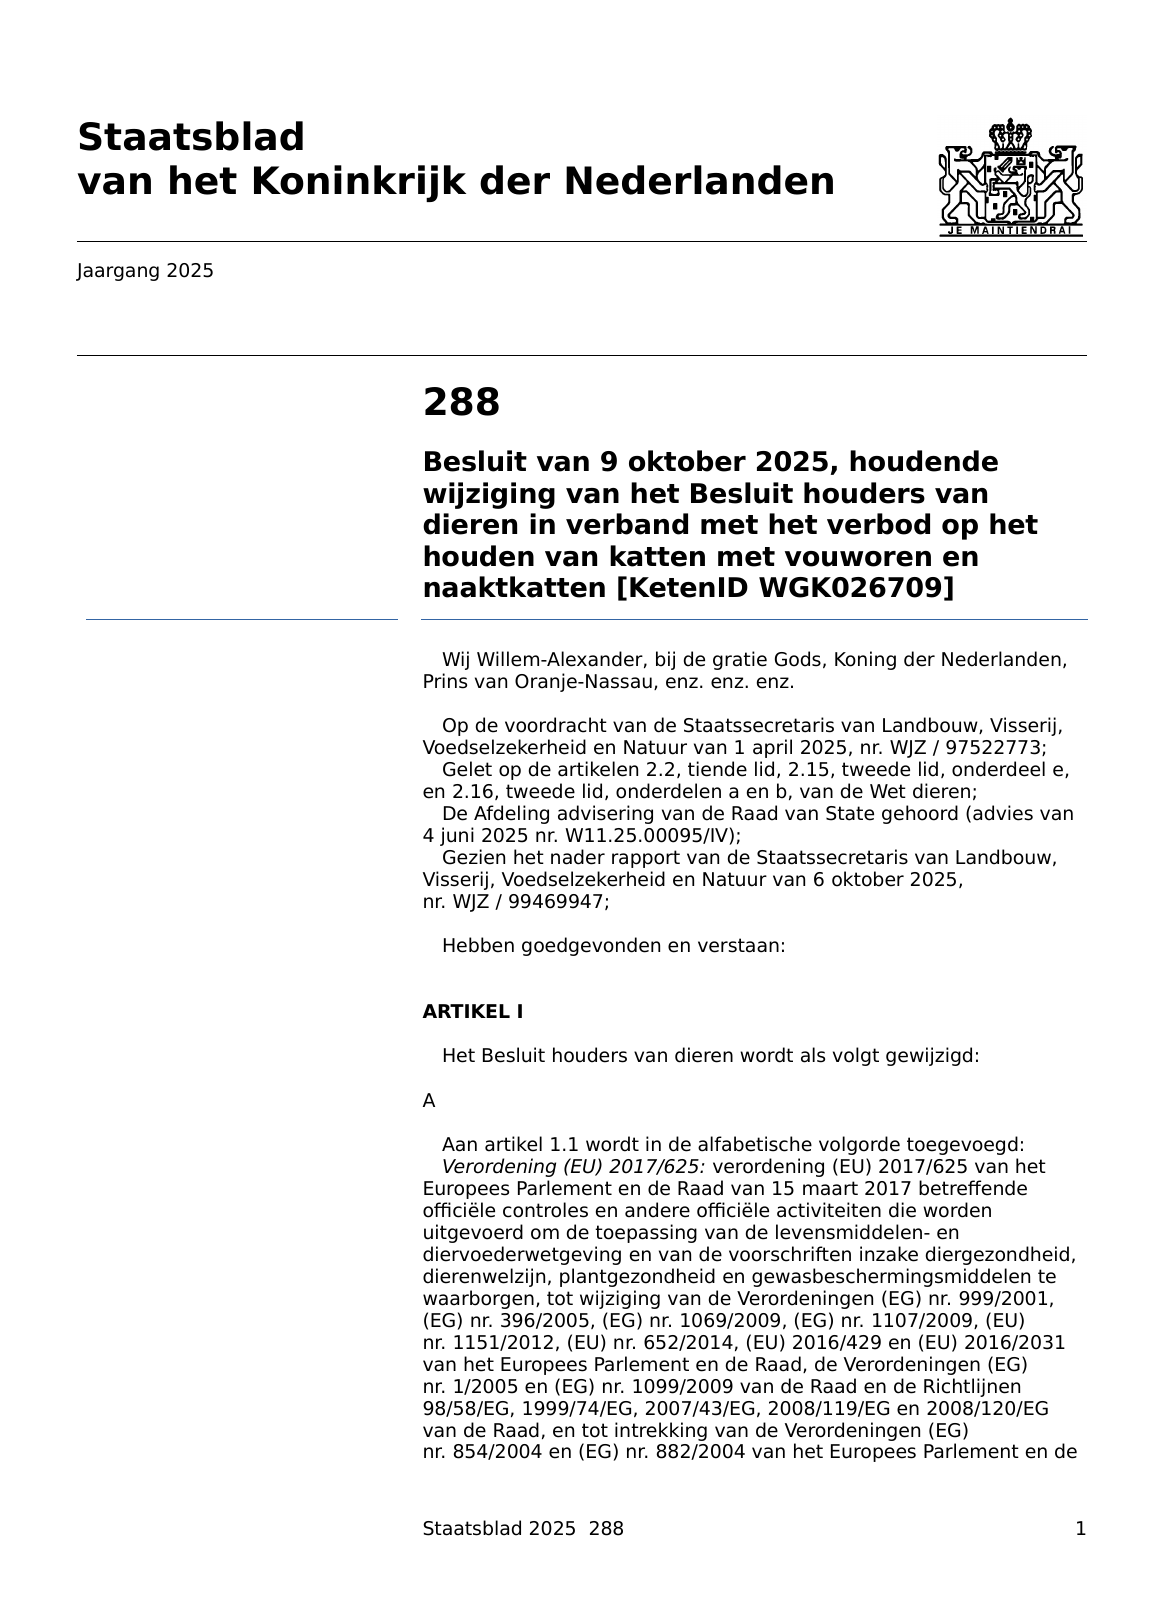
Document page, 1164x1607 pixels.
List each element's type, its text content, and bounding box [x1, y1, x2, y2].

text Wij Willem-Alexander, bij de gratie Gods, Koning der Nederlanden, Prins van Oranje-Nassau, enz. enz. enz. [422, 649, 1087, 693]
text Aan artikel 1.1 wordt in de alfabetische volgorde toegevoegd: [422, 1134, 1087, 1156]
text Hebben goedgevonden en verstaan: [422, 935, 1087, 957]
text Op de voordracht van de Staatssecretaris van Landbouw, Visserij, Voedselzekerheid en Natuur van 1 april 2025, nr. WJZ / 97522773; [422, 715, 1087, 759]
text A [422, 1089, 1087, 1112]
text Verordening (EU) 2017/625: verordening (EU) 2017/625 van het Europees Parlement en de Raad van 15 maart 2017 betreffende officiële controles en andere officiële activiteiten die worden uitgevoerd om de toepassing van de levensmiddelen- en diervoederwetgeving en van de voorschriften inzake diergezondheid, dierenwelzijn, plantgezondheid en gewasbeschermingsmiddelen te waarborgen, tot wijziging van de Verordeningen (EG) nr. 999/2001, (EG) nr. 396/2005, (EG) nr. 1069/2009, (EG) nr. 1107/2009, (EU) nr. 1151/2012, (EU) nr. 652/2014, (EU) 2016/429 en (EU) 2016/2031 van het Europees Parlement en de Raad, de Verordeningen (EG) nr. 1/2005 en (EG) nr. 1099/2009 van de Raad en de Richtlijnen 98/58/EG, 1999/74/EG, 2007/43/EG, 2008/119/EG en 2008/120/EG van de Raad, en tot intrekking van de Verordeningen (EG) nr. 854/2004 en (EG) nr. 882/2004 van het Europees Parlement en de [422, 1156, 1087, 1463]
picture [936, 115, 1087, 240]
subtitle ARTIKEL I [422, 1001, 1087, 1023]
text Gelet op de artikelen 2.2, tiende lid, 2.15, tweede lid, onderdeel e, en 2.16, tweede lid, onderdelen a en b, van de Wet dieren; [422, 759, 1087, 803]
text De Afdeling advisering van de Raad van State gehoord (advies van 4 juni 2025 nr. W11.25.00095/IV); [422, 803, 1087, 847]
text Het Besluit houders van dieren wordt als volgt gewijzigd: [422, 1045, 1087, 1067]
text Besluit van 9 oktober 2025, houdende wijziging van het Besluit houders van dieren in verband met het verbod op het houden van katten met vouworen en naaktkatten [KetenID WGK026709] [422, 447, 1087, 604]
text Gezien het nader rapport van de Staatssecretaris van Landbouw, Visserij, Voedselzekerheid en Natuur van 6 oktober 2025, nr. WJZ / 99469947; [422, 847, 1087, 913]
subtitle 288 [422, 381, 1087, 424]
table_cell Jaargang 2025 [77, 242, 1087, 355]
table_header Staatsblad van het Koninkrijk der Nederlanden [77, 100, 886, 241]
table_header [886, 100, 1087, 241]
